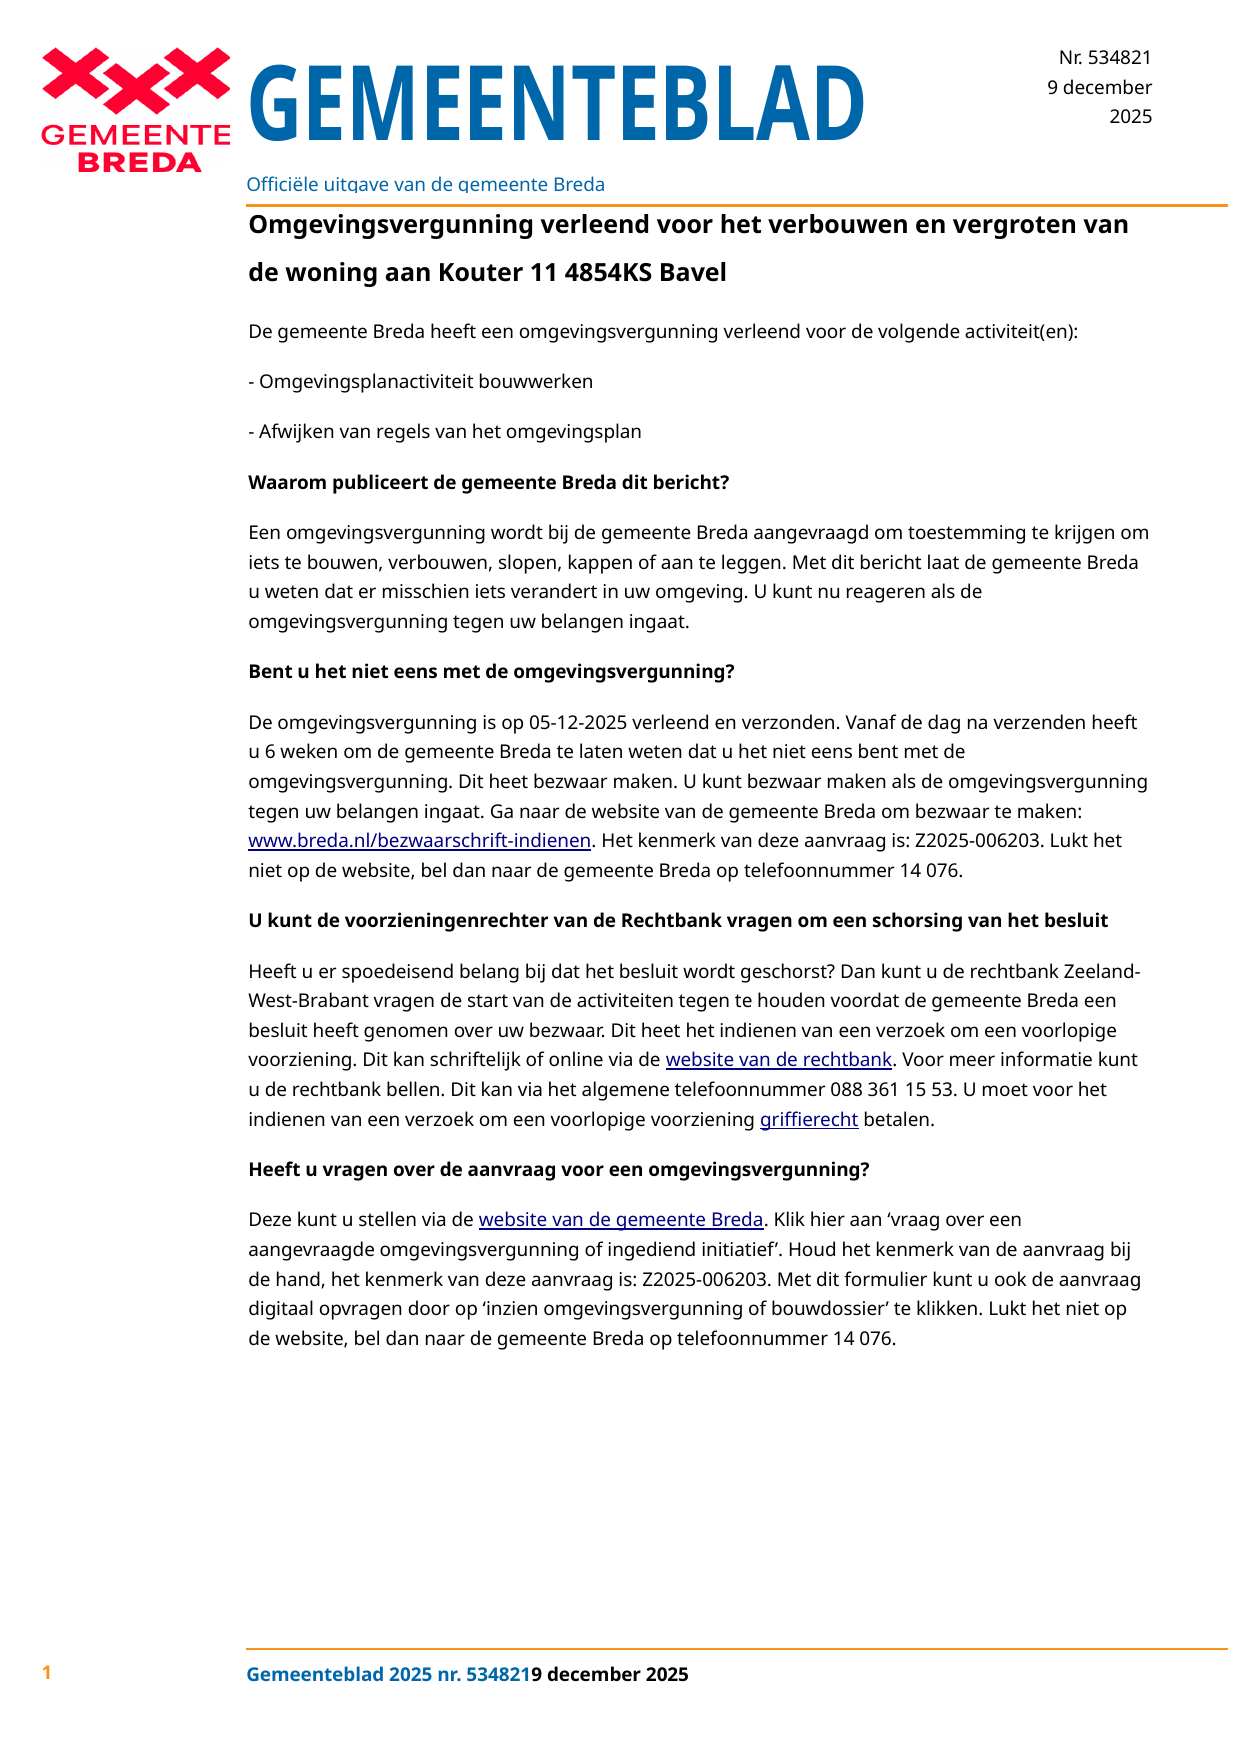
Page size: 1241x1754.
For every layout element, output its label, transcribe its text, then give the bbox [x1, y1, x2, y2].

text Waarom publiceert de gemeente Breda dit bericht? [248, 469, 1152, 495]
text De gemeente Breda heeft een omgevingsvergunning verleend voor de volgende activiteit(en): [248, 318, 1152, 344]
text Deze kunt u stellen via de website van de gemeente Breda. Klik hier aan ‘vraag over een aangevraagde omgevingsvergunning of ingediend initiatief’. Houd het kenmerk van de aanvraag bij de hand, het kenmerk van deze aanvraag is: Z2025-006203. Met dit formulier kunt u ook de aanvraag digitaal opvragen door op ‘inzien omgevingsvergunning of bouwdossier’ te klikken. Lukt het niet op de website, bel dan naar de gemeente Breda op telefoonnummer 14 076. [248, 1207, 1152, 1351]
text Heeft u er spoedeisend belang bij dat het besluit wordt geschorst? Dan kunt u de rechtbank Zeeland-West-Brabant vragen de start van de activiteiten tegen te houden voordat de gemeente Breda een besluit heeft genomen over uw bezwaar. Dit heet het indienen van een verzoek om een voorlopige voorziening. Dit kan schriftelijk of online via de website van de rechtbank. Voor meer informatie kunt u de rechtbank bellen. Dit kan via het algemene telefoonnummer 088 361 15 53. U moet voor het indienen van een verzoek om een voorlopige voorziening griffierecht betalen. [248, 958, 1152, 1132]
text - Afwijken van regels van het omgevingsplan [248, 419, 1152, 444]
text Heeft u vragen over de aanvraag voor een omgevingsvergunning? [248, 1156, 1152, 1182]
text De omgevingsvergunning is op 05-12-2025 verleend en verzonden. Vanaf de dag na verzenden heeft u 6 weken om de gemeente Breda te laten weten dat u het niet eens bent met de omgevingsvergunning. Dit heet bezwaar maken. U kunt bezwaar maken als de omgevingsvergunning tegen uw belangen ingaat. Ga naar de website van de gemeente Breda om bezwaar te maken: www.breda.nl/bezwaarschrift-indienen. Het kenmerk van deze aanvraag is: Z2025-006203. Lukt het niet op de website, bel dan naar de gemeente Breda op telefoonnummer 14 076. [248, 709, 1152, 883]
text Omgevingsvergunning verleend voor het verbouwen en vergroten van de woning aan Kouter 11 4854KS Bavel [248, 207, 1152, 288]
text Bent u het niet eens met de omgevingsvergunning? [248, 659, 1152, 684]
text - Omgevingsplanactiviteit bouwwerken [248, 368, 1152, 394]
text U kunt de voorzieningenrechter van de Rechtbank vragen om een schorsing van het besluit [248, 907, 1152, 933]
text Een omgevingsvergunning wordt bij de gemeente Breda aangevraagd om toestemming te krijgen om iets te bouwen, verbouwen, slopen, kappen of aan te leggen. Met dit bericht laat de gemeente Breda u weten dat er misschien iets verandert in uw omgeving. U kunt nu reageren als de omgevingsvergunning tegen uw belangen ingaat. [248, 519, 1152, 634]
picture [41, 47, 231, 172]
